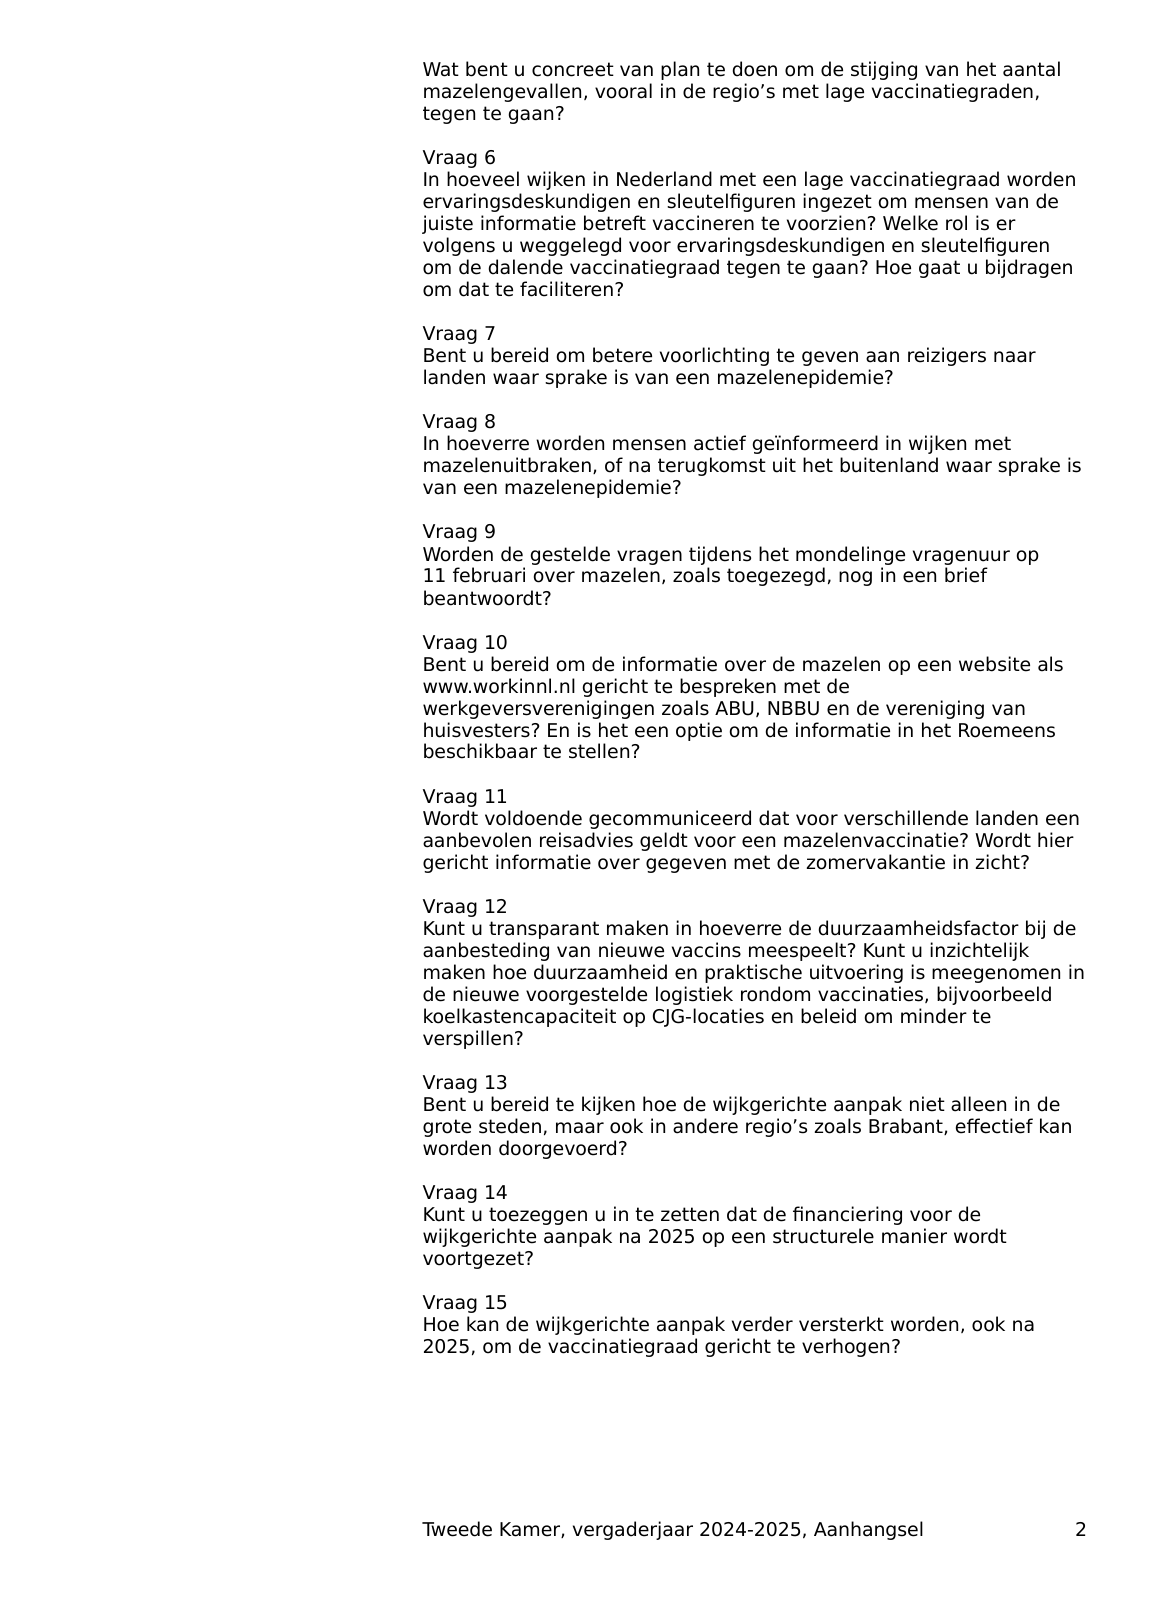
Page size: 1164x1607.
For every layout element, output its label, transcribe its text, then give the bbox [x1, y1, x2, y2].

text Wordt voldoende gecommuniceerd dat voor verschillende landen een aanbevolen reisadvies geldt voor een mazelenvaccinatie? Wordt hier gericht informatie over gegeven met de zomervakantie in zicht? [422, 808, 1087, 873]
text Vraag 9 [422, 521, 1087, 543]
text Vraag 6 [422, 147, 1087, 169]
text Kunt u toezeggen u in te zetten dat de financiering voor de wijkgerichte aanpak na 2025 op een structurele manier wordt voortgezet? [422, 1204, 1087, 1270]
text Vraag 13 [422, 1072, 1087, 1094]
text Vraag 12 [422, 896, 1087, 918]
text In hoeverre worden mensen actief geïnformeerd in wijken met mazelenuitbraken, of na terugkomst uit het buitenland waar sprake is van een mazelenepidemie? [422, 433, 1087, 499]
text Vraag 14 [422, 1182, 1087, 1204]
text Bent u bereid te kijken hoe de wijkgerichte aanpak niet alleen in de grote steden, maar ook in andere regio’s zoals Brabant, effectief kan worden doorgevoerd? [422, 1094, 1087, 1160]
text Vraag 8 [422, 411, 1087, 433]
text Vraag 7 [422, 323, 1087, 345]
text Vraag 10 [422, 632, 1087, 653]
text Bent u bereid om de informatie over de mazelen op een website als www.workinnl.nl gericht te bespreken met de werkgeversverenigingen zoals ABU, NBBU en de vereniging van huisvesters? En is het een optie om de informatie in het Roemeens beschikbaar te stellen? [422, 653, 1087, 763]
text In hoeveel wijken in Nederland met een lage vaccinatiegraad worden ervaringsdeskundigen en sleutelfiguren ingezet om mensen van de juiste informatie betreft vaccineren te voorzien? Welke rol is er volgens u weggelegd voor ervaringsdeskundigen en sleutelfiguren om de dalende vaccinatiegraad tegen te gaan? Hoe gaat u bijdragen om dat te faciliteren? [422, 169, 1087, 301]
text Vraag 15 [422, 1292, 1087, 1314]
text Bent u bereid om betere voorlichting te geven aan reizigers naar landen waar sprake is van een mazelenepidemie? [422, 345, 1087, 389]
text Vraag 11 [422, 786, 1087, 808]
text Worden de gestelde vragen tijdens het mondelinge vragenuur op 11 februari over mazelen, zoals toegezegd, nog in een brief beantwoordt? [422, 543, 1087, 609]
text Hoe kan de wijkgerichte aanpak verder versterkt worden, ook na 2025, om de vaccinatiegraad gericht te verhogen? [422, 1314, 1087, 1358]
text Kunt u transparant maken in hoeverre de duurzaamheidsfactor bij de aanbesteding van nieuwe vaccins meespeelt? Kunt u inzichtelijk maken hoe duurzaamheid en praktische uitvoering is meegenomen in de nieuwe voorgestelde logistiek rondom vaccinaties, bijvoorbeeld koelkastencapaciteit op CJG-locaties en beleid om minder te verspillen? [422, 918, 1087, 1049]
text Wat bent u concreet van plan te doen om de stijging van het aantal mazelengevallen, vooral in de regio’s met lage vaccinatiegraden, tegen te gaan? [422, 59, 1087, 125]
